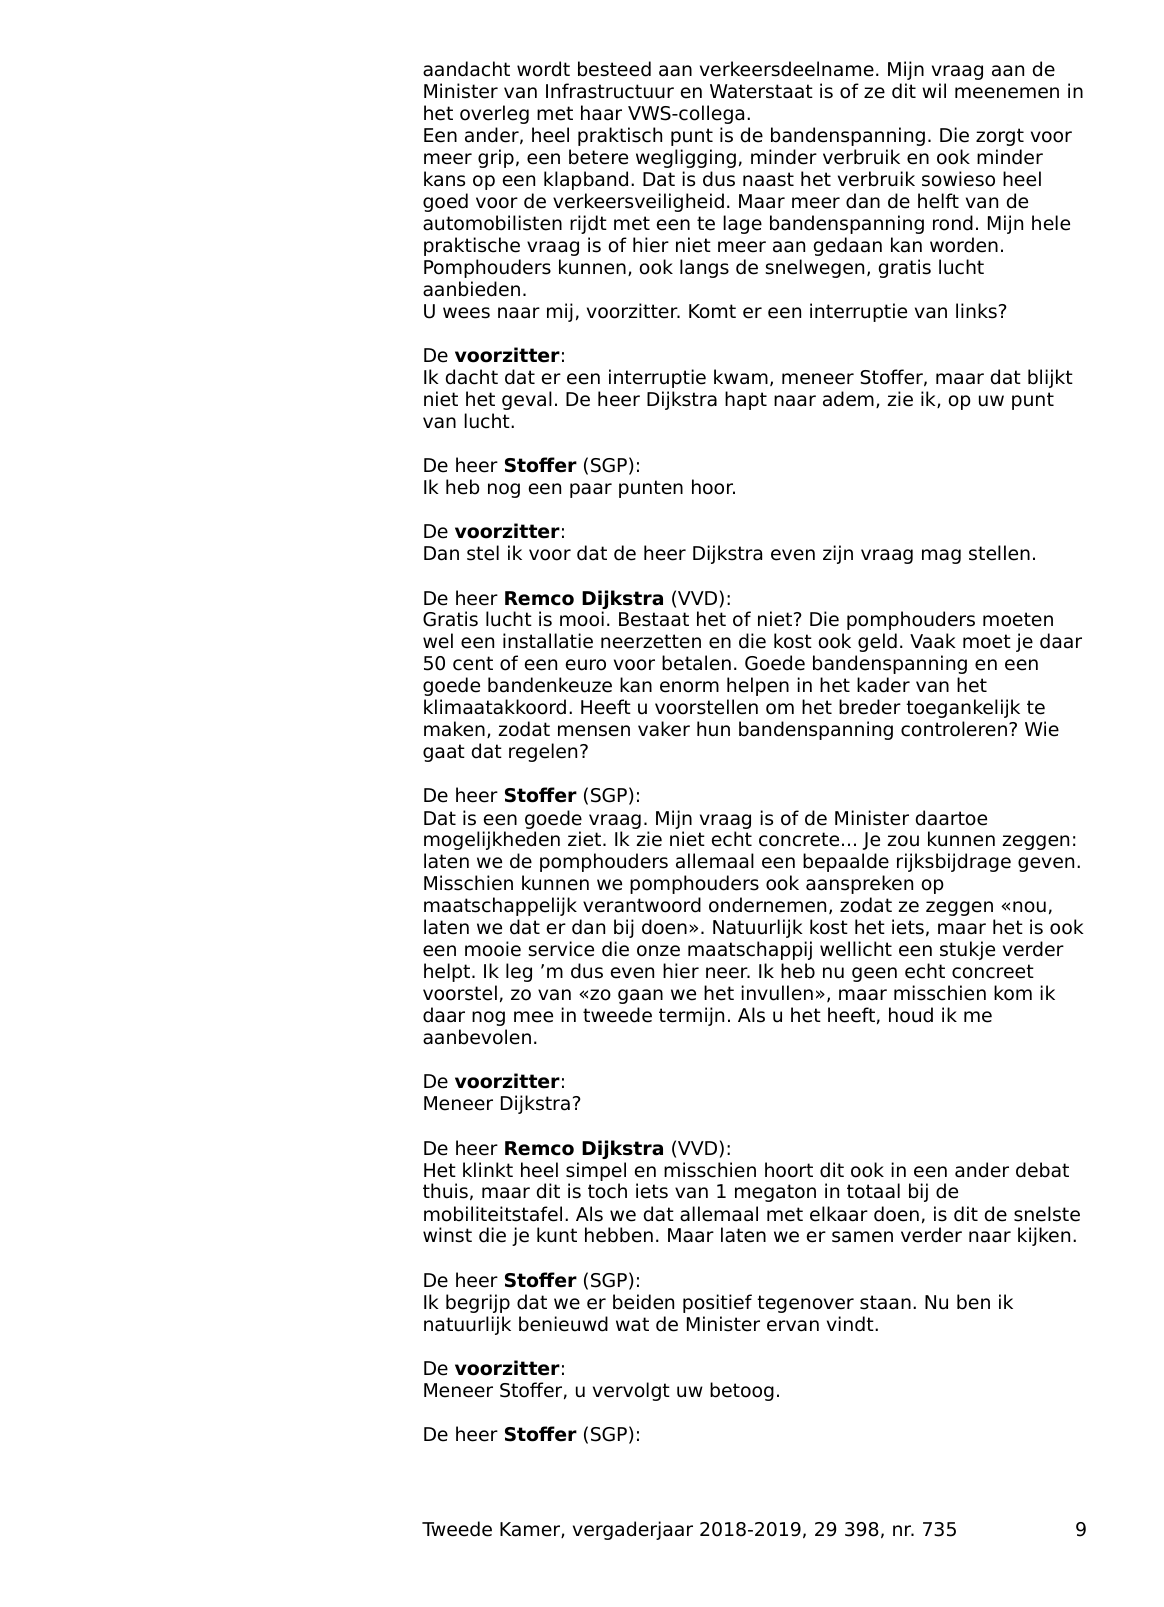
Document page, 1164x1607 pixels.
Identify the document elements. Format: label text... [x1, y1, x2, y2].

text aandacht wordt besteed aan verkeersdeelname. Mijn vraag aan de Minister van Infrastructuur en Waterstaat is of ze dit wil meenemen in het overleg met haar VWS-collega. [422, 59, 1087, 125]
text De voorzitter: [422, 521, 1087, 543]
text Het klinkt heel simpel en misschien hoort dit ook in een ander debat thuis, maar dit is toch iets van 1 megaton in totaal bij de mobiliteitstafel. Als we dat allemaal met elkaar doen, is dit de snelste winst die je kunt hebben. Maar laten we er samen verder naar kijken. [422, 1159, 1087, 1247]
text De heer Stoffer (SGP): [422, 1269, 1087, 1292]
text Ik begrijp dat we er beiden positief tegenover staan. Nu ben ik natuurlijk benieuwd wat de Minister ervan vindt. [422, 1292, 1087, 1336]
text De voorzitter: [422, 1071, 1087, 1093]
text De heer Remco Dijkstra (VVD): [422, 587, 1087, 609]
text De voorzitter: [422, 1358, 1087, 1380]
text U wees naar mij, voorzitter. Komt er een interruptie van links? [422, 301, 1087, 323]
text Dat is een goede vraag. Mijn vraag is of de Minister daartoe mogelijkheden ziet. Ik zie niet echt concrete... Je zou kunnen zeggen: laten we de pomphouders allemaal een bepaalde rijksbijdrage geven. Misschien kunnen we pomphouders ook aanspreken op maatschappelijk verantwoord ondernemen, zodat ze zeggen «nou, laten we dat er dan bij doen». Natuurlijk kost het iets, maar het is ook een mooie service die onze maatschappij wellicht een stukje verder helpt. Ik leg ’m dus even hier neer. Ik heb nu geen echt concreet voorstel, zo van «zo gaan we het invullen», maar misschien kom ik daar nog mee in tweede termijn. Als u het heeft, houd ik me aanbevolen. [422, 807, 1087, 1049]
text De heer Stoffer (SGP): [422, 785, 1087, 807]
text Ik dacht dat er een interruptie kwam, meneer Stoffer, maar dat blijkt niet het geval. De heer Dijkstra hapt naar adem, zie ik, op uw punt van lucht. [422, 367, 1087, 433]
text De heer Stoffer (SGP): [422, 455, 1087, 477]
text Meneer Stoffer, u vervolgt uw betoog. [422, 1380, 1087, 1402]
text De voorzitter: [422, 345, 1087, 367]
text Ik heb nog een paar punten hoor. [422, 477, 1087, 499]
text Dan stel ik voor dat de heer Dijkstra even zijn vraag mag stellen. [422, 543, 1087, 565]
text Meneer Dijkstra? [422, 1093, 1087, 1115]
text Een ander, heel praktisch punt is de bandenspanning. Die zorgt voor meer grip, een betere wegligging, minder verbruik en ook minder kans op een klapband. Dat is dus naast het verbruik sowieso heel goed voor de verkeersveiligheid. Maar meer dan de helft van de automobilisten rijdt met een te lage bandenspanning rond. Mijn hele praktische vraag is of hier niet meer aan gedaan kan worden. Pomphouders kunnen, ook langs de snelwegen, gratis lucht aanbieden. [422, 125, 1087, 301]
text Gratis lucht is mooi. Bestaat het of niet? Die pomphouders moeten wel een installatie neerzetten en die kost ook geld. Vaak moet je daar 50 cent of een euro voor betalen. Goede bandenspanning en een goede bandenkeuze kan enorm helpen in het kader van het klimaatakkoord. Heeft u voorstellen om het breder toegankelijk te maken, zodat mensen vaker hun bandenspanning controleren? Wie gaat dat regelen? [422, 609, 1087, 763]
text De heer Remco Dijkstra (VVD): [422, 1137, 1087, 1159]
text De heer Stoffer (SGP): [422, 1424, 1087, 1446]
